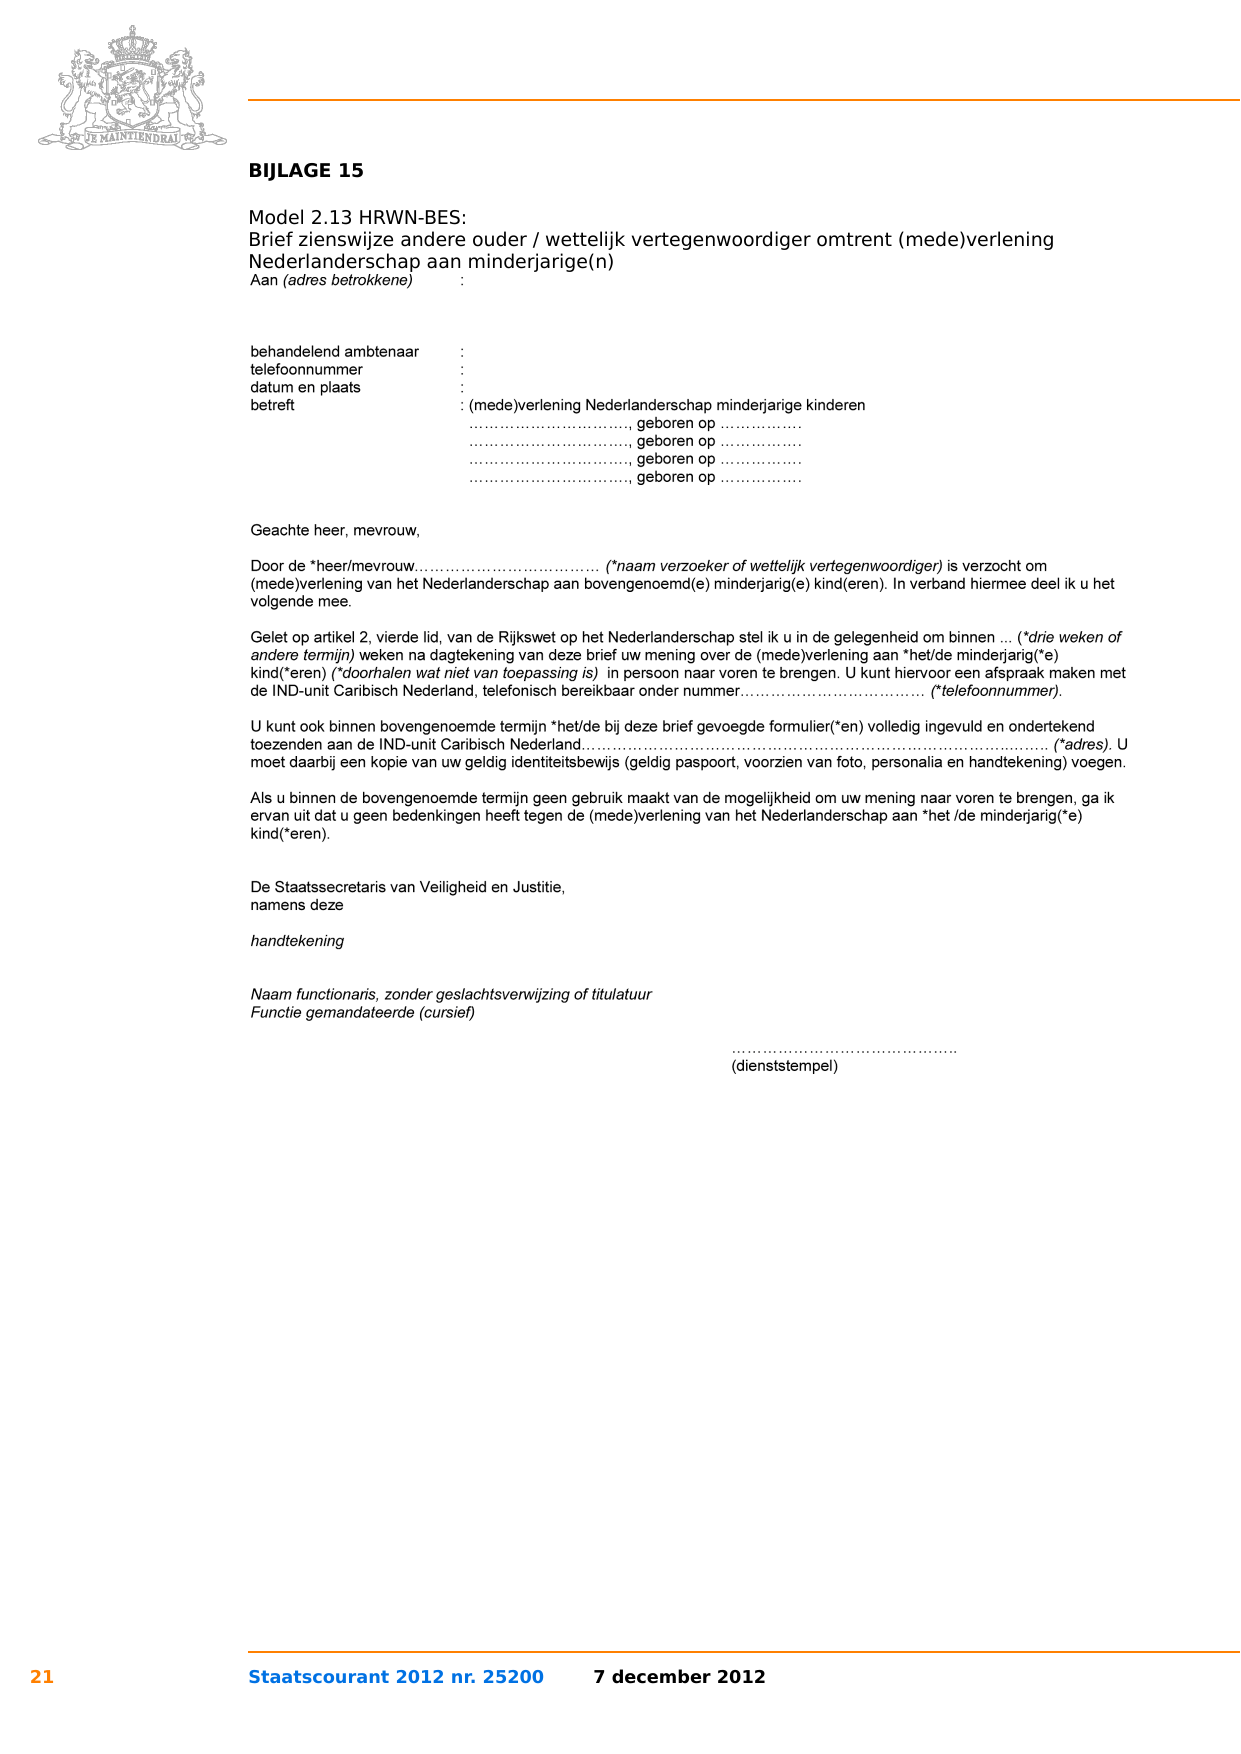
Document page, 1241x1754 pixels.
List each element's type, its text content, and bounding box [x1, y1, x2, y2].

subtitle BIJLAGE 15 [248, 160, 1163, 182]
text Brief zienswijze andere ouder / wettelijk vertegenwoordiger omtrent (mede)verlening Nederlanderschap aan minderjarige(n) [248, 229, 1163, 1076]
picture [38, 25, 227, 150]
text Model 2.13 HRWN-BES: [248, 207, 1163, 229]
picture [248, 272, 1134, 1076]
